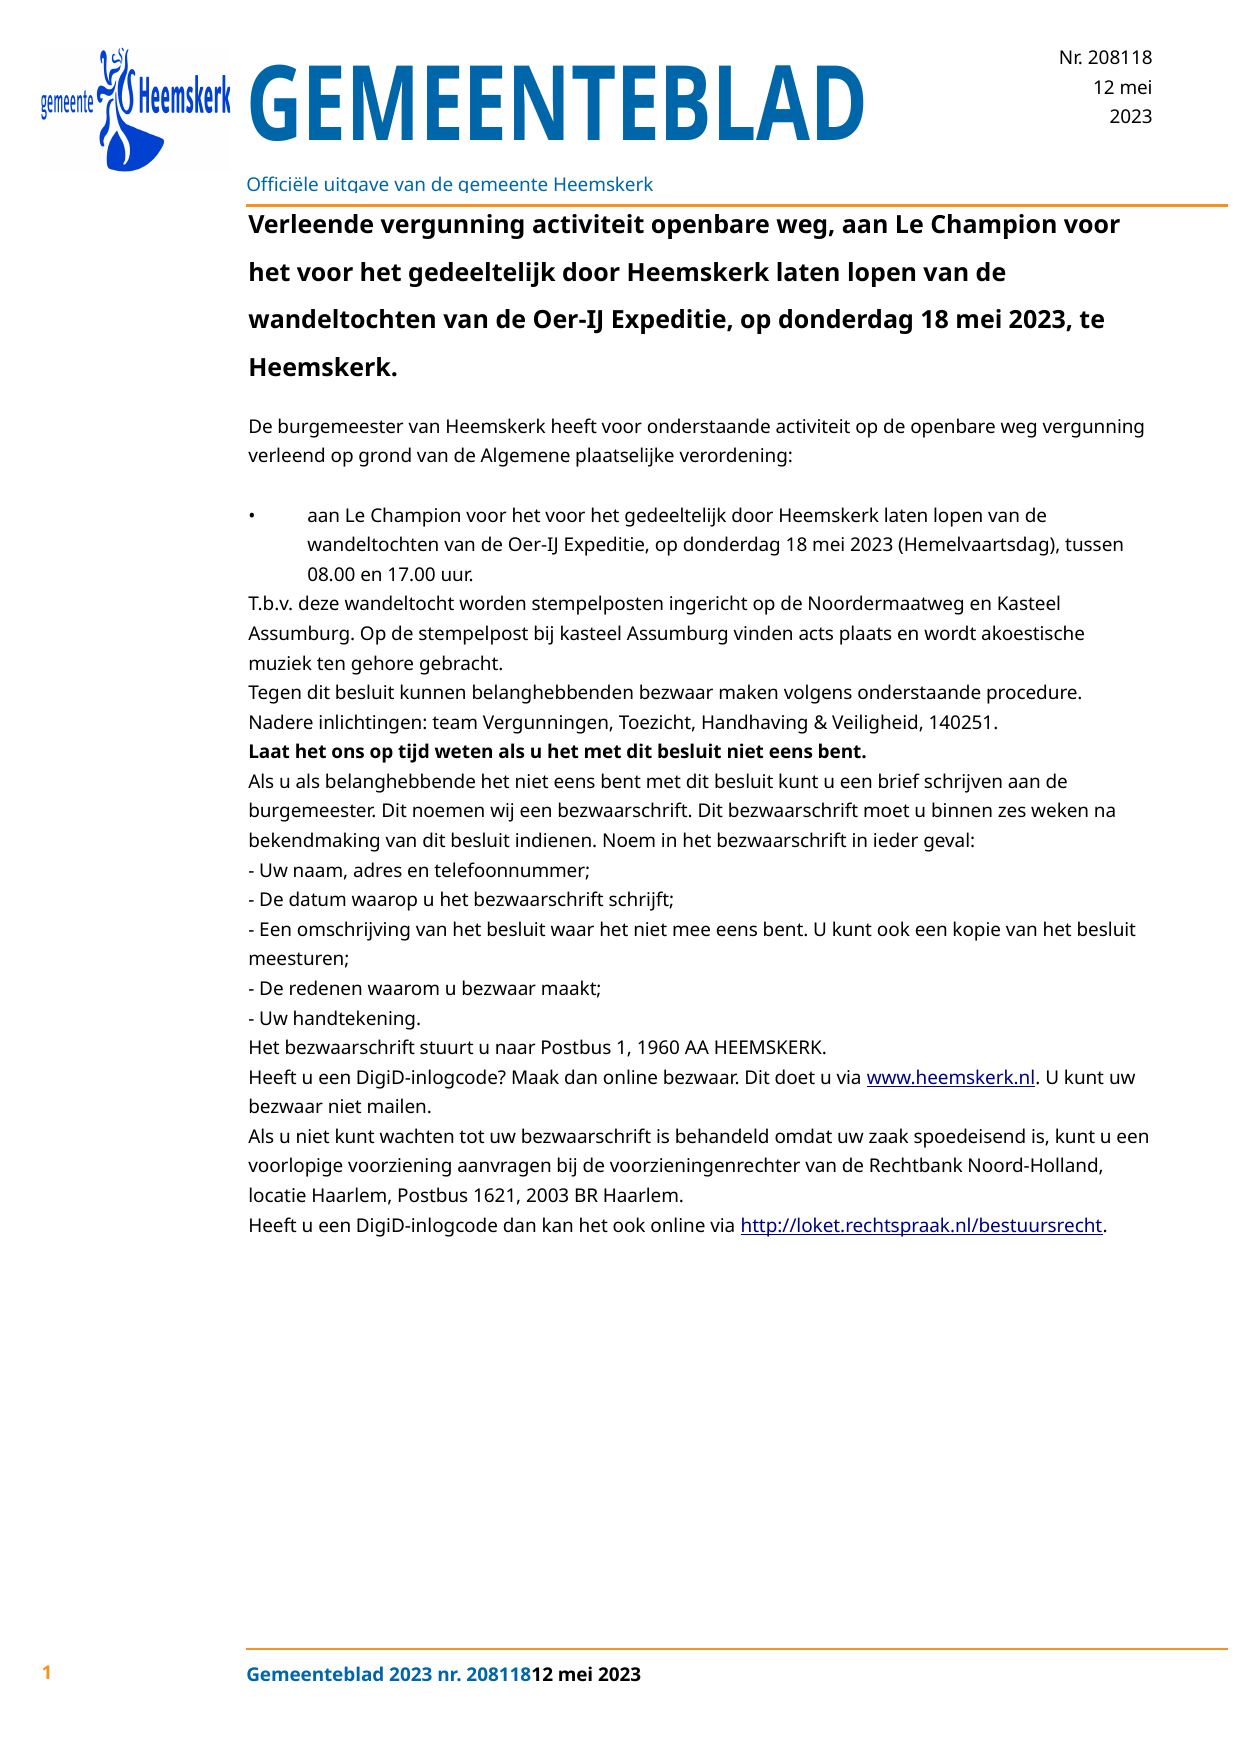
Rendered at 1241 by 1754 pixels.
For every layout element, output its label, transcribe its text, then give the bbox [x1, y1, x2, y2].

text Tegen dit besluit kunnen belanghebbenden bezwaar maken volgens onderstaande procedure. Nadere inlichtingen: team Vergunningen, Toezicht, Handhaving & Veiligheid, 140251. [248, 679, 1152, 735]
picture [41, 47, 231, 172]
text Verleende vergunning activiteit openbare weg, aan Le Champion voor het voor het gedeeltelijk door Heemskerk laten lopen van de wandeltochten van de Oer-IJ Expeditie, op donderdag 18 mei 2023, te Heemskerk. [248, 207, 1152, 384]
text - De redenen waarom u bezwaar maakt; [248, 975, 1152, 1001]
text - De datum waarop u het bezwaarschrift schrijft; [248, 886, 1152, 912]
text T.b.v. deze wandeltocht worden stempelposten ingericht op de Noordermaatweg en Kasteel Assumburg. Op de stempelpost bij kasteel Assumburg vinden acts plaats en wordt akoestische muziek ten gehore gebracht. [248, 591, 1152, 676]
text - Uw naam, adres en telefoonnummer; [248, 857, 1152, 883]
text - Een omschrijving van het besluit waar het niet mee eens bent. U kunt ook een kopie van het besluit meesturen; [248, 916, 1152, 971]
text - Uw handtekening. [248, 1005, 1152, 1031]
list aan Le Champion voor het voor het gedeeltelijk door Heemskerk laten lopen van de wandeltochten van de Oer-IJ Expeditie, op donderdag 18 mei 2023 (Hemelvaartsdag), tussen 08.00 en 17.00 uur. [248, 502, 1152, 587]
text Heeft u een DigiD-inlogcode? Maak dan online bezwaar. Dit doet u via www.heemskerk.nl. U kunt uw bezwaar niet mailen. [248, 1064, 1152, 1119]
text Als u niet kunt wachten tot uw bezwaarschrift is behandeld omdat uw zaak spoedeisend is, kunt u een voorlopige voorziening aanvragen bij de voorzieningenrechter van de Rechtbank Noord-Holland, locatie Haarlem, Postbus 1621, 2003 BR Haarlem. [248, 1123, 1152, 1208]
text Laat het ons op tijd weten als u het met dit besluit niet eens bent. [248, 738, 1152, 764]
text Het bezwaarschrift stuurt u naar Postbus 1, 1960 AA HEEMSKERK. [248, 1034, 1152, 1060]
text Heeft u een DigiD-inlogcode dan kan het ook online via http://loket.rechtspraak.nl/bestuursrecht. [248, 1212, 1152, 1238]
text De burgemeester van Heemskerk heeft voor onderstaande activiteit op de openbare weg vergunning verleend op grond van de Algemene plaatselijke verordening: [248, 413, 1152, 468]
text Als u als belanghebbende het niet eens bent met dit besluit kunt u een brief schrijven aan de burgemeester. Dit noemen wij een bezwaarschrift. Dit bezwaarschrift moet u binnen zes weken na bekendmaking van dit besluit indienen. Noem in het bezwaarschrift in ieder geval: [248, 768, 1152, 853]
